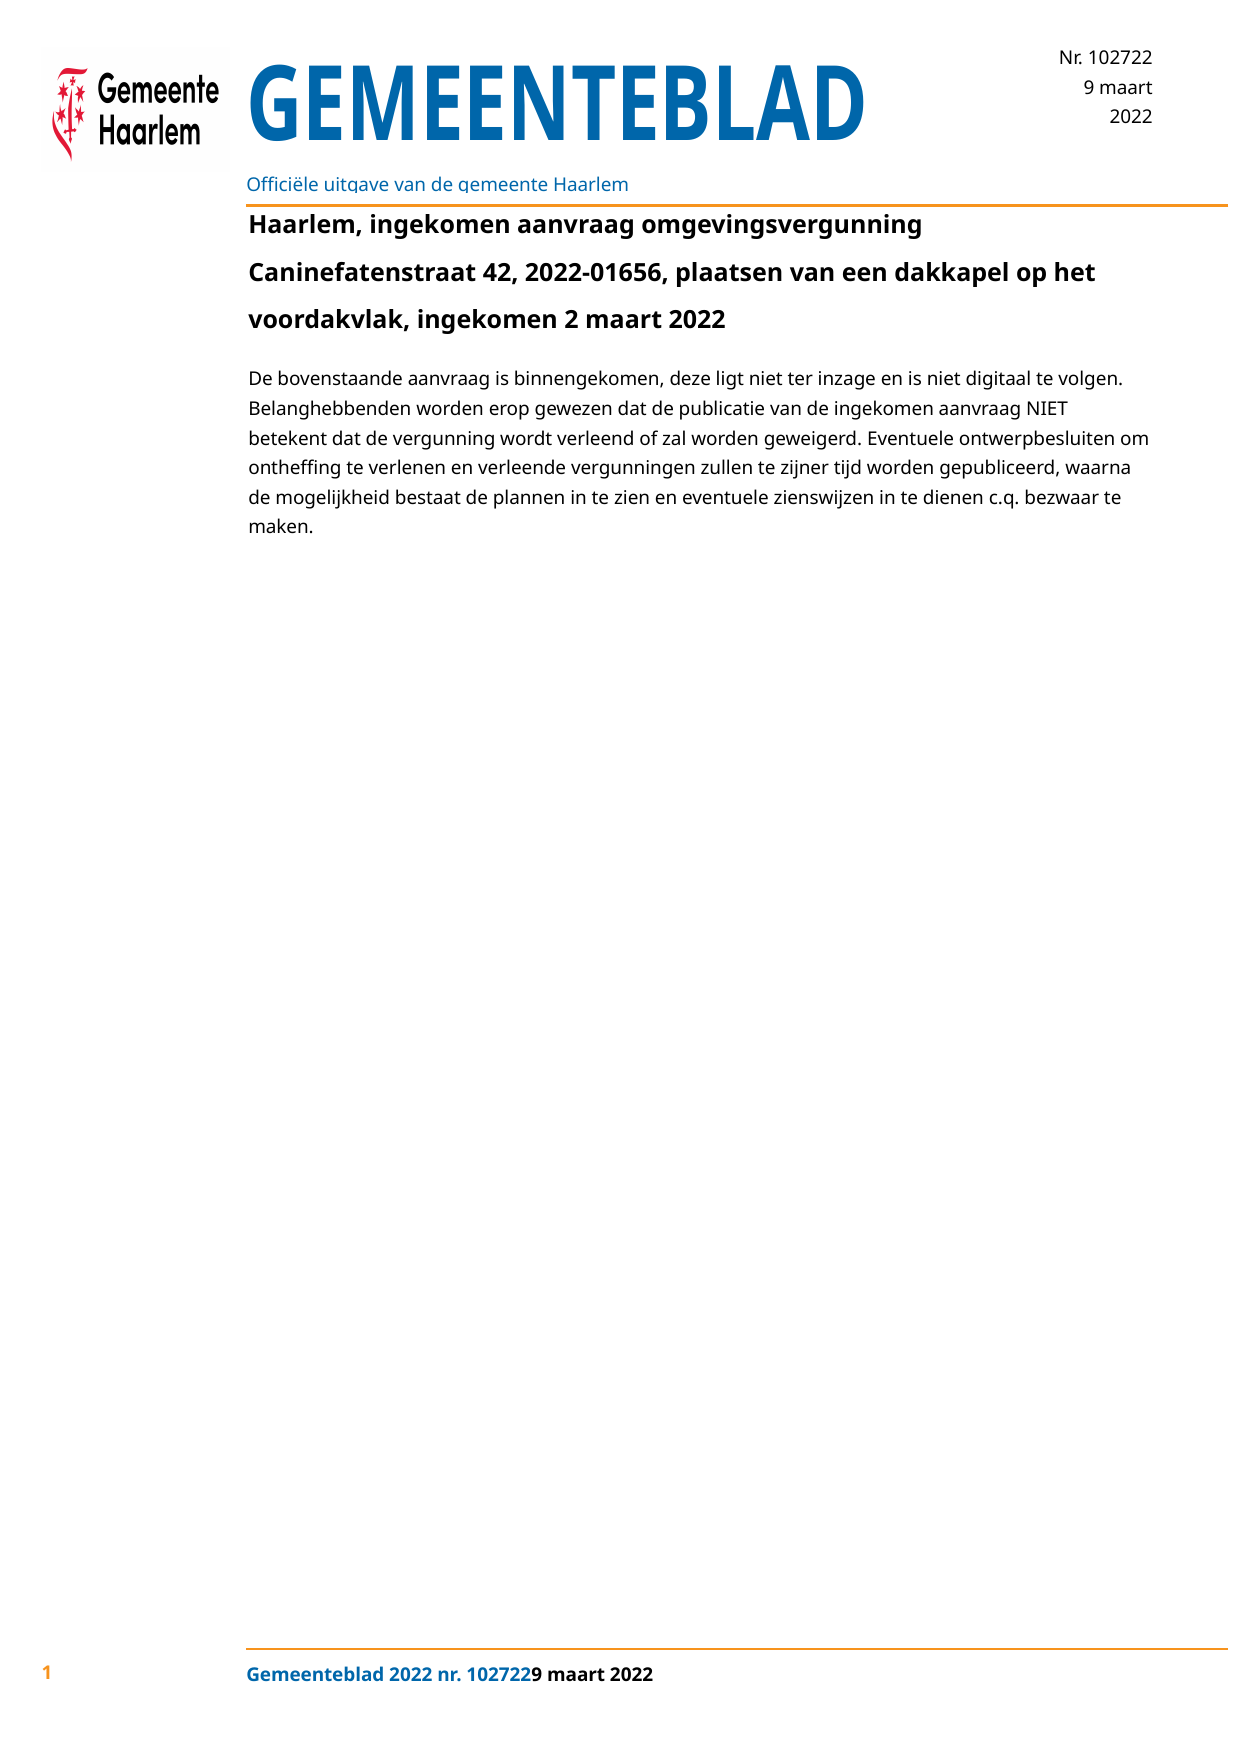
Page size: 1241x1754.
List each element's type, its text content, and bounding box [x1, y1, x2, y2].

picture [41, 47, 231, 172]
text Haarlem, ingekomen aanvraag omgevingsvergunning Caninefatenstraat 42, 2022-01656, plaatsen van een dakkapel op het voordakvlak, ingekomen 2 maart 2022 [248, 207, 1152, 336]
text De bovenstaande aanvraag is binnengekomen, deze ligt niet ter inzage en is niet digitaal te volgen. Belanghebbenden worden erop gewezen dat de publicatie van de ingekomen aanvraag NIET betekent dat de vergunning wordt verleend of zal worden geweigerd. Eventuele ontwerpbesluiten om ontheffing te verlenen en verleende vergunningen zullen te zijner tijd worden gepubliceerd, waarna de mogelijkheid bestaat de plannen in te zien en eventuele zienswijzen in te dienen c.q. bezwaar te maken. [248, 366, 1152, 539]
